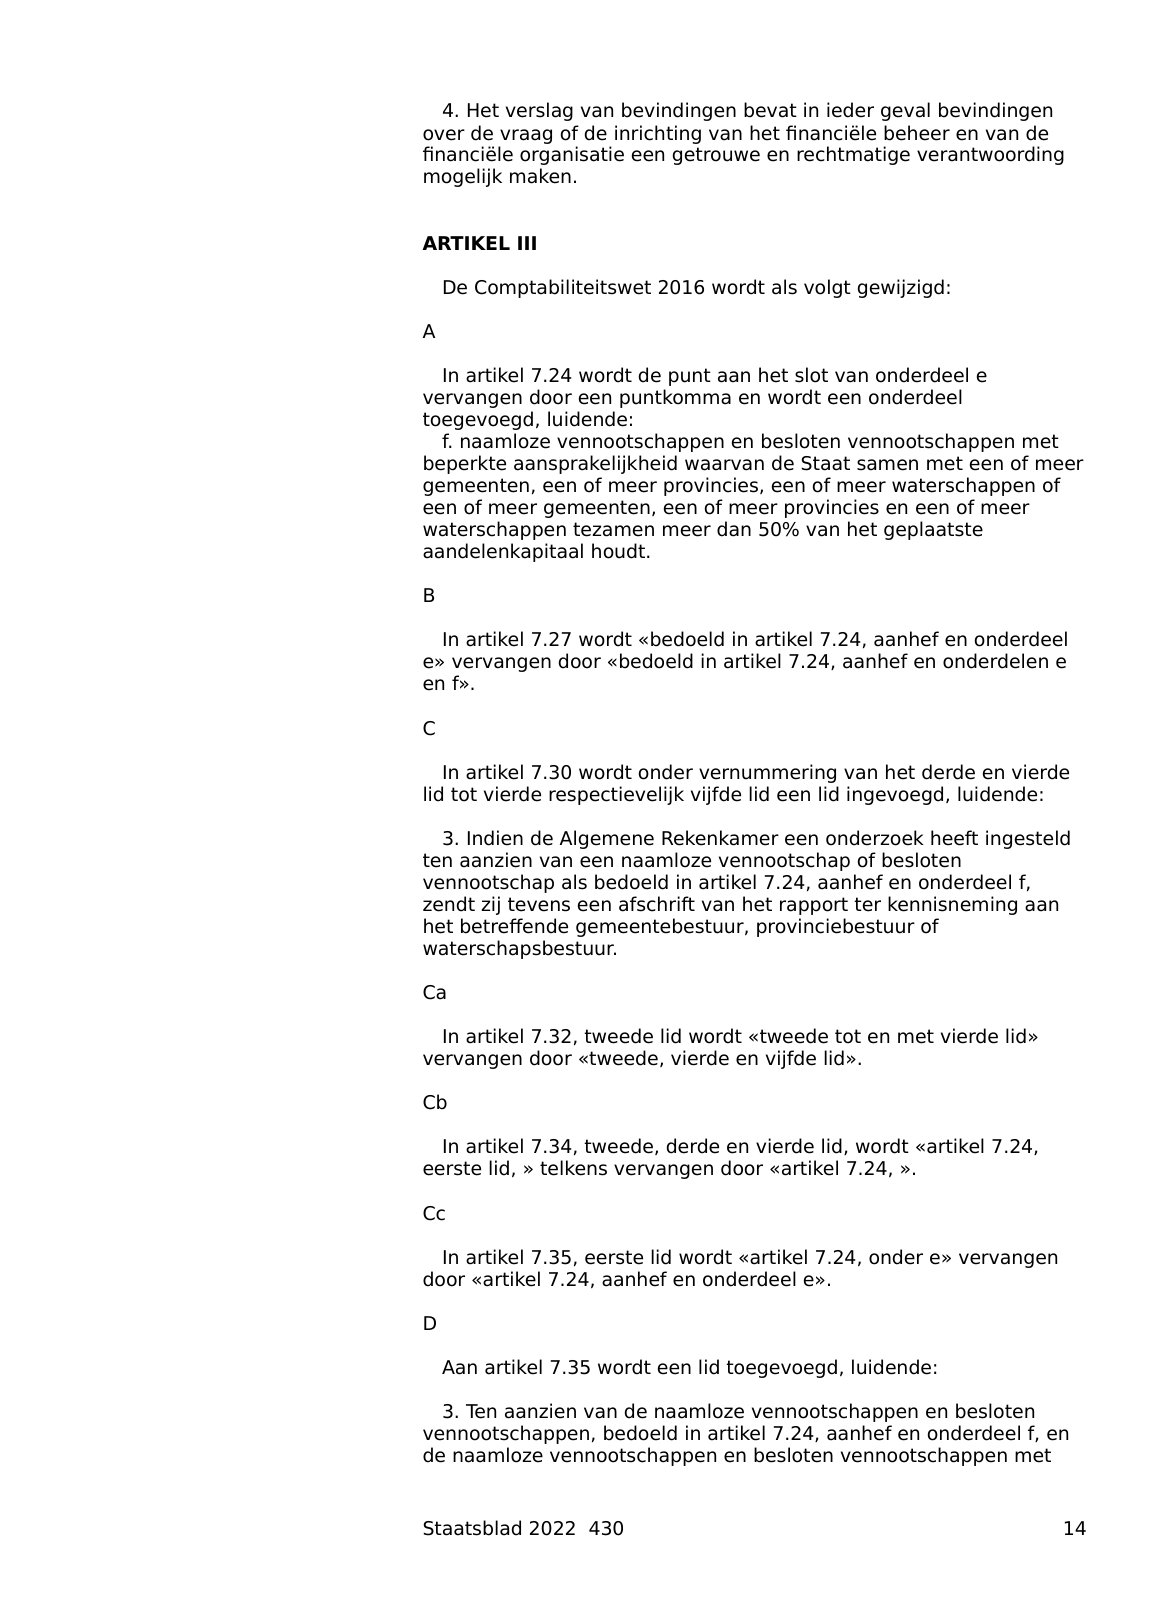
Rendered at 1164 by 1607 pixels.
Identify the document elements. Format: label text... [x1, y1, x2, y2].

text Ca [422, 982, 1087, 1004]
text f. naamloze vennootschappen en besloten vennootschappen met beperkte aansprakelijkheid waarvan de Staat samen met een of meer gemeenten, een of meer provincies, een of meer waterschappen of een of meer gemeenten, een of meer provincies en een of meer waterschappen tezamen meer dan 50% van het geplaatste aandelenkapitaal houdt. [422, 431, 1087, 563]
text Aan artikel 7.35 wordt een lid toegevoegd, luidende: [422, 1357, 1087, 1379]
text C [422, 717, 1087, 739]
text Cc [422, 1202, 1087, 1224]
text A [422, 321, 1087, 343]
text 3. Ten aanzien van de naamloze vennootschappen en besloten vennootschappen, bedoeld in artikel 7.24, aanhef en onderdeel f, en de naamloze vennootschappen en besloten vennootschappen met [422, 1401, 1087, 1467]
text In artikel 7.35, eerste lid wordt «artikel 7.24, onder e» vervangen door «artikel 7.24, aanhef en onderdeel e». [422, 1247, 1087, 1291]
text In artikel 7.34, tweede, derde en vierde lid, wordt «artikel 7.24, eerste lid, » telkens vervangen door «artikel 7.24, ». [422, 1136, 1087, 1180]
text 4. Het verslag van bevindingen bevat in ieder geval bevindingen over de vraag of de inrichting van het financiële beheer en van de financiële organisatie een getrouwe en rechtmatige verantwoording mogelijk maken. [422, 100, 1087, 188]
text In artikel 7.30 wordt onder vernummering van het derde en vierde lid tot vierde respectievelijk vijfde lid een lid ingevoegd, luidende: [422, 762, 1087, 806]
text D [422, 1313, 1087, 1335]
text B [422, 585, 1087, 607]
text In artikel 7.32, tweede lid wordt «tweede tot en met vierde lid» vervangen door «tweede, vierde en vijfde lid». [422, 1026, 1087, 1070]
text Cb [422, 1092, 1087, 1114]
text 3. Indien de Algemene Rekenkamer een onderzoek heeft ingesteld ten aanzien van een naamloze vennootschap of besloten vennootschap als bedoeld in artikel 7.24, aanhef en onderdeel f, zendt zij tevens een afschrift van het rapport ter kennisneming aan het betreffende gemeentebestuur, provinciebestuur of waterschapsbestuur. [422, 828, 1087, 960]
text In artikel 7.24 wordt de punt aan het slot van onderdeel e vervangen door een puntkomma en wordt een onderdeel toegevoegd, luidende: [422, 365, 1087, 431]
text In artikel 7.27 wordt «bedoeld in artikel 7.24, aanhef en onderdeel e» vervangen door «bedoeld in artikel 7.24, aanhef en onderdelen e en f». [422, 629, 1087, 695]
subtitle ARTIKEL III [422, 233, 1087, 255]
text De Comptabiliteitswet 2016 wordt als volgt gewijzigd: [422, 277, 1087, 299]
